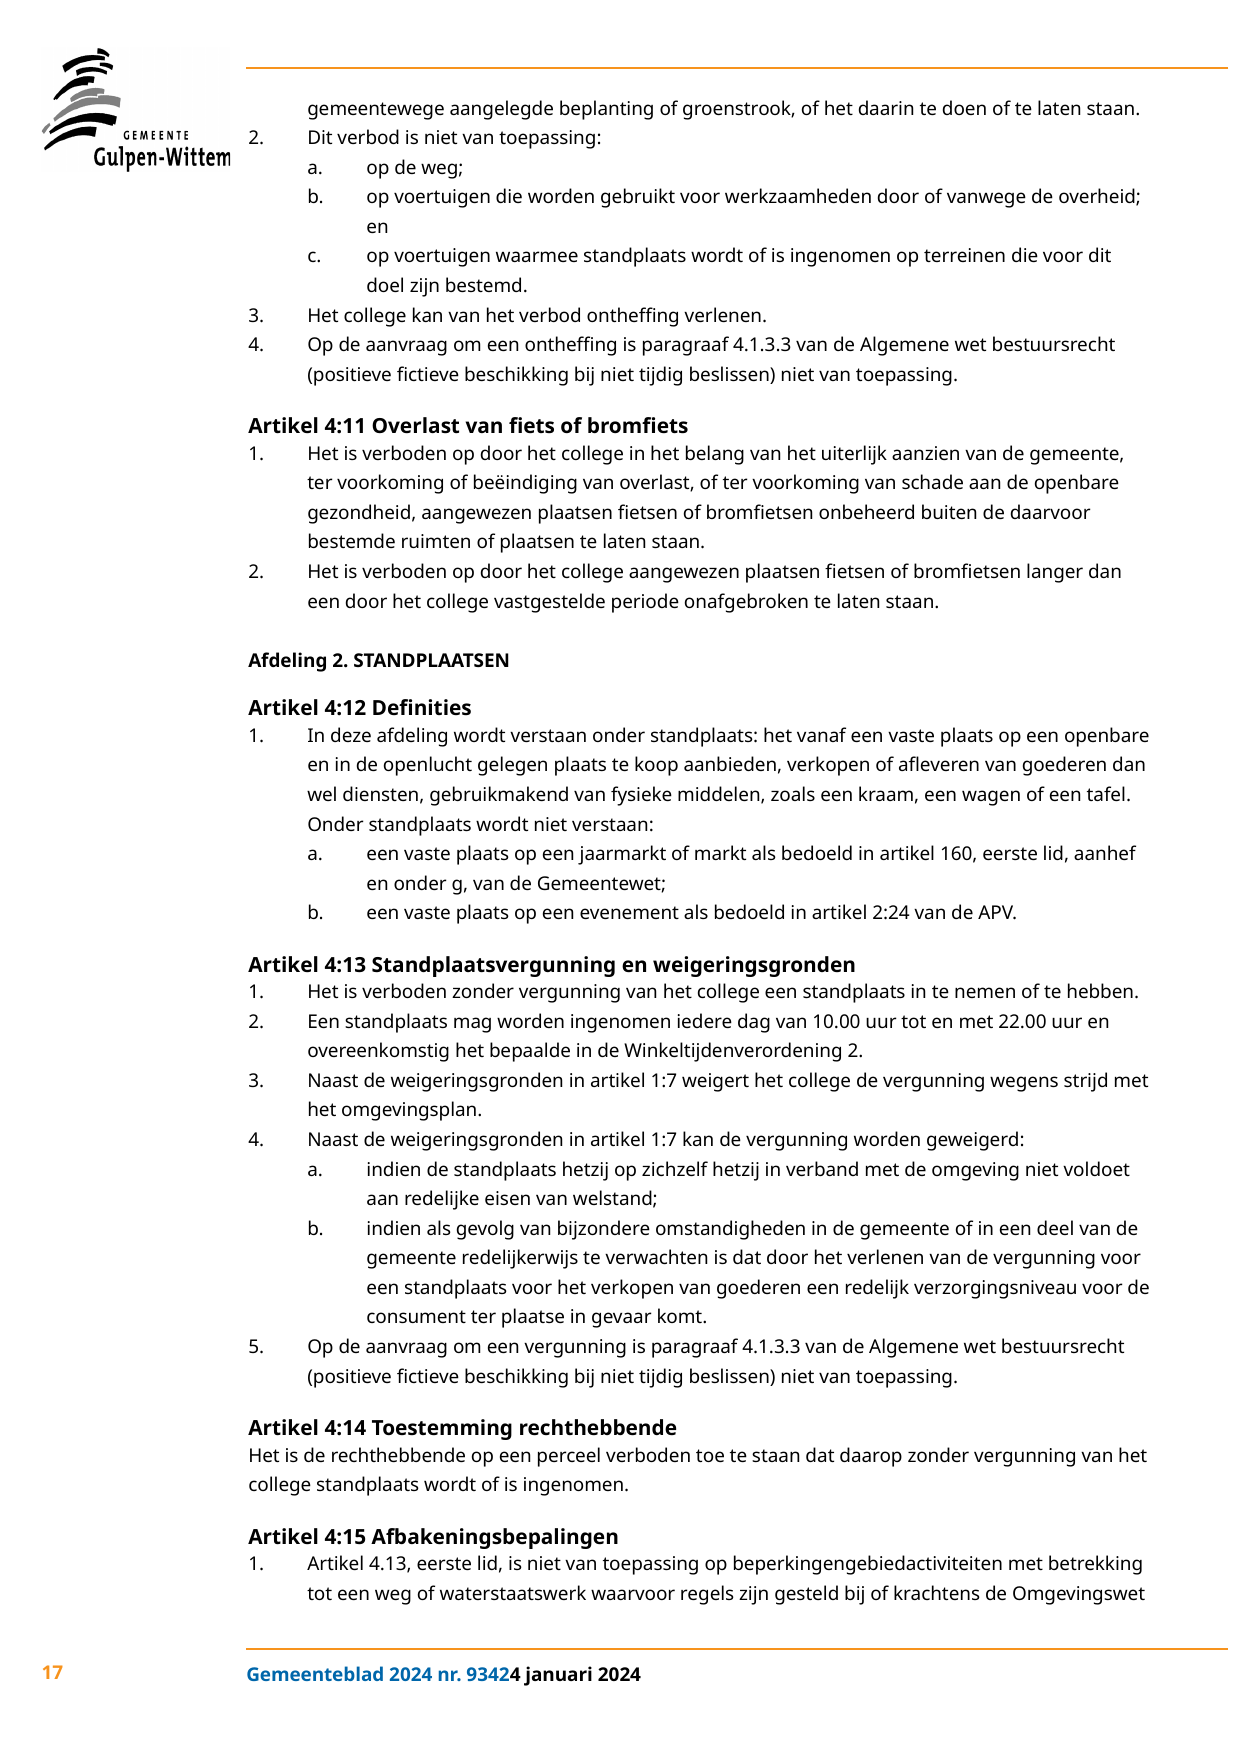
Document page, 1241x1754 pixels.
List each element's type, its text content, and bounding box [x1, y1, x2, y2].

list Een standplaats mag worden ingenomen iedere dag van 10.00 uur tot en met 22.00 uur en overeenkomstig het bepaalde in de Winkeltijdenverordening 2. [248, 1008, 1152, 1063]
list Het college kan van het verbod ontheffing verlenen. [248, 302, 1152, 328]
list Op de aanvraag om een vergunning is paragraaf 4.1.3.3 van de Algemene wet bestuursrecht (positieve fictieve beschikking bij niet tijdig beslissen) niet van toepassing. [248, 1333, 1152, 1389]
text Afdeling 2. STANDPLAATSEN [248, 647, 1152, 673]
list Op de aanvraag om een ontheffing is paragraaf 4.1.3.3 van de Algemene wet bestuursrecht (positieve fictieve beschikking bij niet tijdig beslissen) niet van toepassing. [248, 331, 1152, 387]
list indien de standplaats hetzij op zichzelf hetzij in verband met de omgeving niet voldoet aan redelijke eisen van welstand; [307, 1156, 1152, 1211]
list een vaste plaats op een jaarmarkt of markt als bedoeld in artikel 160, eerste lid, aanhef en onder g, van de Gemeentewet; [307, 840, 1152, 896]
list Het is verboden op door het college aangewezen plaatsen fietsen of bromfietsen langer dan een door het college vastgestelde periode onafgebroken te laten staan. [248, 558, 1152, 613]
list op voertuigen waarmee standplaats wordt of is ingenomen op terreinen die voor dit doel zijn bestemd. [307, 243, 1152, 298]
list Het is verboden op door het college in het belang van het uiterlijk aanzien van de gemeente, ter voorkoming of beëindiging van overlast, of ter voorkoming van schade aan de openbare gezondheid, aangewezen plaatsen fietsen of bromfietsen onbeheerd buiten de daarvoor bestemde ruimten of plaatsen te laten staan. [248, 440, 1152, 554]
list gemeentewege aangelegde beplanting of groenstrook, of het daarin te doen of te laten staan. [248, 95, 1152, 121]
list Onder standplaats wordt niet verstaan: [248, 811, 1152, 836]
list Naast de weigeringsgronden in artikel 1:7 kan de vergunning worden geweigerd: [248, 1126, 1152, 1152]
picture [41, 47, 231, 172]
list Dit verbod is niet van toepassing: [248, 124, 1152, 150]
list Naast de weigeringsgronden in artikel 1:7 weigert het college de vergunning wegens strijd met het omgevingsplan. [248, 1067, 1152, 1122]
text Artikel 4:13 Standplaatsvergunning en weigeringsgronden [248, 950, 1152, 978]
text Het is de rechthebbende op een perceel verboden toe te staan dat daarop zonder vergunning van het college standplaats wordt of is ingenomen. [248, 1442, 1152, 1497]
list op voertuigen die worden gebruikt voor werkzaamheden door of vanwege de overheid; en [307, 183, 1152, 239]
text Artikel 4:15 Afbakeningsbepalingen [248, 1522, 1152, 1550]
list indien als gevolg van bijzondere omstandigheden in de gemeente of in een deel van de gemeente redelijkerwijs te verwachten is dat door het verlenen van de vergunning voor een standplaats voor het verkopen van goederen een redelijk verzorgingsniveau voor de consument ter plaatse in gevaar komt. [307, 1215, 1152, 1329]
list In deze afdeling wordt verstaan onder standplaats: het vanaf een vaste plaats op een openbare en in de openlucht gelegen plaats te koop aanbieden, verkopen of afleveren van goederen dan wel diensten, gebruikmakend van fysieke middelen, zoals een kraam, een wagen of een tafel. [248, 722, 1152, 807]
list een vaste plaats op een evenement als bedoeld in artikel 2:24 van de APV. [307, 899, 1152, 925]
list op de weg; [307, 154, 1152, 180]
text Artikel 4:12 Definities [248, 693, 1152, 722]
list Het is verboden zonder vergunning van het college een standplaats in te nemen of te hebben. [248, 978, 1152, 1004]
text Artikel 4:14 Toestemming rechthebbende [248, 1413, 1152, 1442]
text Artikel 4:11 Overlast van fiets of bromfiets [248, 411, 1152, 440]
list Artikel 4.13, eerste lid, is niet van toepassing op beperkingengebiedactiviteiten met betrekking tot een weg of waterstaatswerk waarvoor regels zijn gesteld bij of krachtens de Omgevingswet [248, 1550, 1152, 1606]
